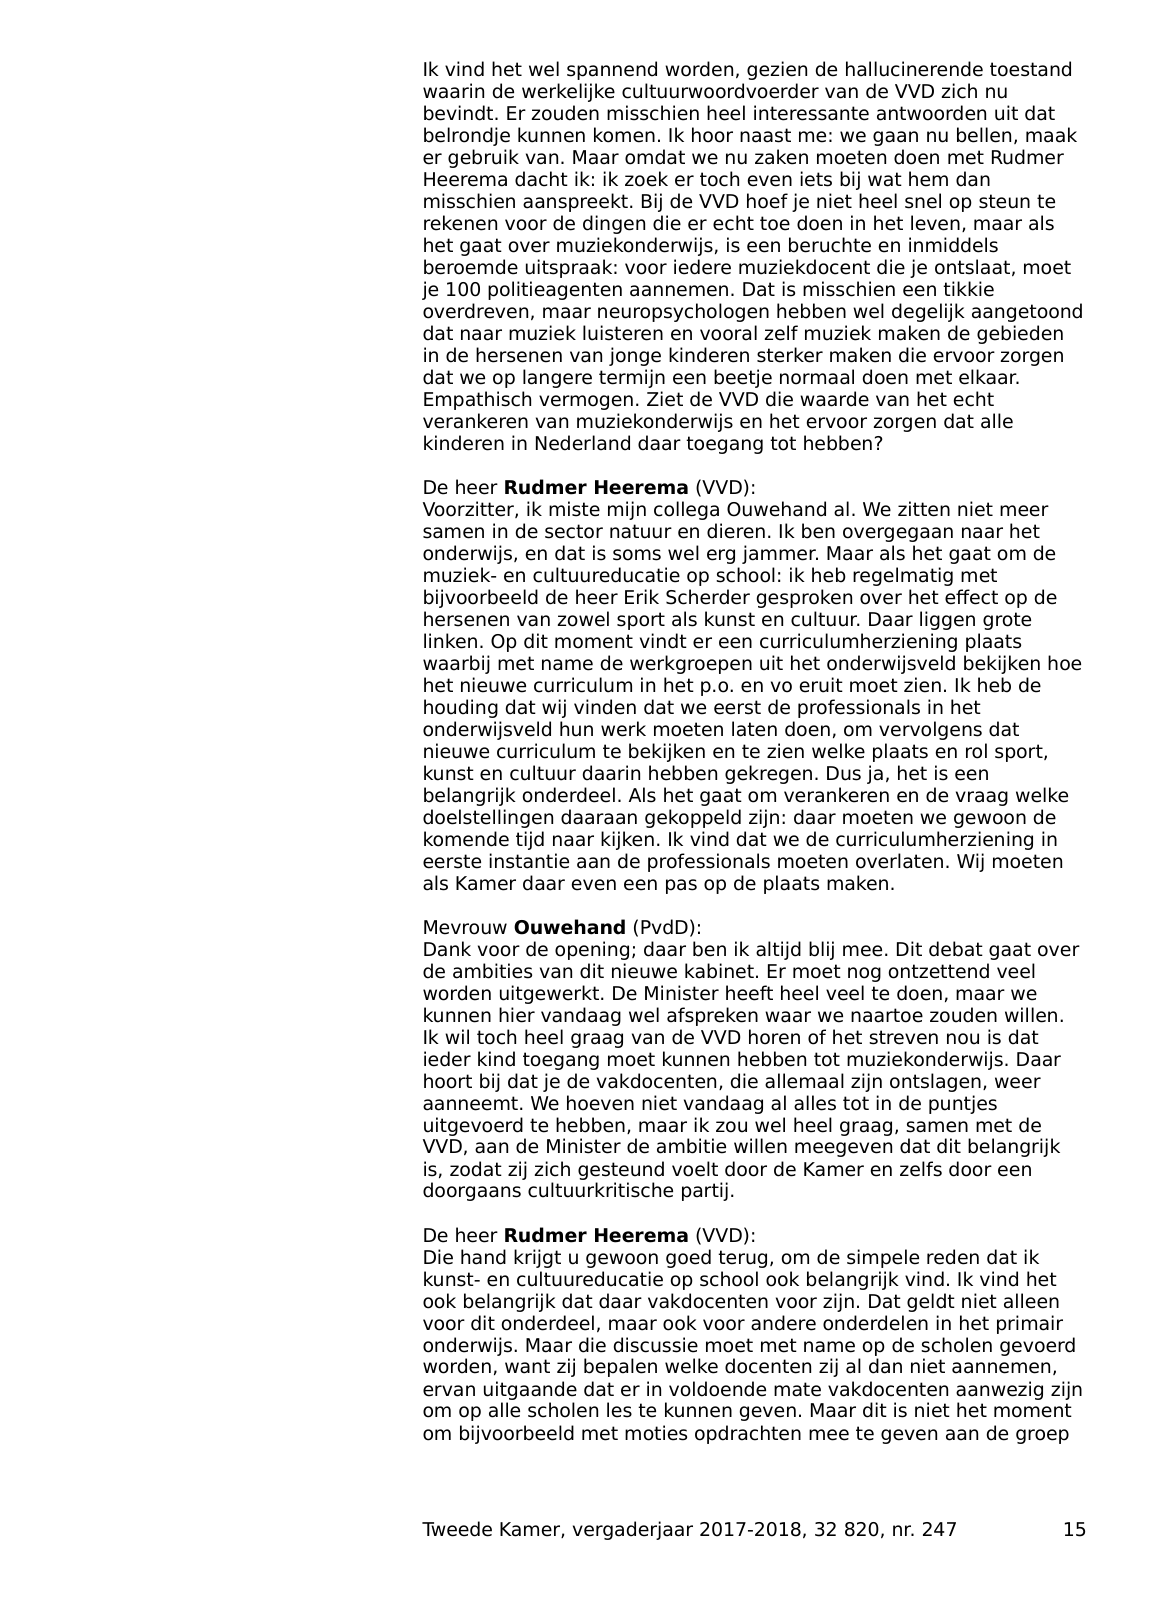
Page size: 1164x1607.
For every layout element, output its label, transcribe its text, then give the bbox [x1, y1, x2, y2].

text De heer Rudmer Heerema (VVD): [422, 1224, 1087, 1247]
text Mevrouw Ouwehand (PvdD): [422, 917, 1087, 939]
text Die hand krijgt u gewoon goed terug, om de simpele reden dat ik kunst- en cultuureducatie op school ook belangrijk vind. Ik vind het ook belangrijk dat daar vakdocenten voor zijn. Dat geldt niet alleen voor dit onderdeel, maar ook voor andere onderdelen in het primair onderwijs. Maar die discussie moet met name op de scholen gevoerd worden, want zij bepalen welke docenten zij al dan niet aannemen, ervan uitgaande dat er in voldoende mate vakdocenten aanwezig zijn om op alle scholen les te kunnen geven. Maar dit is niet het moment om bijvoorbeeld met moties opdrachten mee te geven aan de groep [422, 1247, 1087, 1444]
text Ik vind het wel spannend worden, gezien de hallucinerende toestand waarin de werkelijke cultuurwoordvoerder van de VVD zich nu bevindt. Er zouden misschien heel interessante antwoorden uit dat belrondje kunnen komen. Ik hoor naast me: we gaan nu bellen, maak er gebruik van. Maar omdat we nu zaken moeten doen met Rudmer Heerema dacht ik: ik zoek er toch even iets bij wat hem dan misschien aanspreekt. Bij de VVD hoef je niet heel snel op steun te rekenen voor de dingen die er echt toe doen in het leven, maar als het gaat over muziekonderwijs, is een beruchte en inmiddels beroemde uitspraak: voor iedere muziekdocent die je ontslaat, moet je 100 politieagenten aannemen. Dat is misschien een tikkie overdreven, maar neuropsychologen hebben wel degelijk aangetoond dat naar muziek luisteren en vooral zelf muziek maken de gebieden in de hersenen van jonge kinderen sterker maken die ervoor zorgen dat we op langere termijn een beetje normaal doen met elkaar. Empathisch vermogen. Ziet de VVD die waarde van het echt verankeren van muziekonderwijs en het ervoor zorgen dat alle kinderen in Nederland daar toegang tot hebben? [422, 59, 1087, 455]
text Voorzitter, ik miste mijn collega Ouwehand al. We zitten niet meer samen in de sector natuur en dieren. Ik ben overgegaan naar het onderwijs, en dat is soms wel erg jammer. Maar als het gaat om de muziek- en cultuureducatie op school: ik heb regelmatig met bijvoorbeeld de heer Erik Scherder gesproken over het effect op de hersenen van zowel sport als kunst en cultuur. Daar liggen grote linken. Op dit moment vindt er een curriculumherziening plaats waarbij met name de werkgroepen uit het onderwijsveld bekijken hoe het nieuwe curriculum in het p.o. en vo eruit moet zien. Ik heb de houding dat wij vinden dat we eerst de professionals in het onderwijsveld hun werk moeten laten doen, om vervolgens dat nieuwe curriculum te bekijken en te zien welke plaats en rol sport, kunst en cultuur daarin hebben gekregen. Dus ja, het is een belangrijk onderdeel. Als het gaat om verankeren en de vraag welke doelstellingen daaraan gekoppeld zijn: daar moeten we gewoon de komende tijd naar kijken. Ik vind dat we de curriculumherziening in eerste instantie aan de professionals moeten overlaten. Wij moeten als Kamer daar even een pas op de plaats maken. [422, 499, 1087, 894]
text Dank voor de opening; daar ben ik altijd blij mee. Dit debat gaat over de ambities van dit nieuwe kabinet. Er moet nog ontzettend veel worden uitgewerkt. De Minister heeft heel veel te doen, maar we kunnen hier vandaag wel afspreken waar we naartoe zouden willen. Ik wil toch heel graag van de VVD horen of het streven nou is dat ieder kind toegang moet kunnen hebben tot muziekonderwijs. Daar hoort bij dat je de vakdocenten, die allemaal zijn ontslagen, weer aanneemt. We hoeven niet vandaag al alles tot in de puntjes uitgevoerd te hebben, maar ik zou wel heel graag, samen met de VVD, aan de Minister de ambitie willen meegeven dat dit belangrijk is, zodat zij zich gesteund voelt door de Kamer en zelfs door een doorgaans cultuurkritische partij. [422, 939, 1087, 1202]
text De heer Rudmer Heerema (VVD): [422, 477, 1087, 499]
